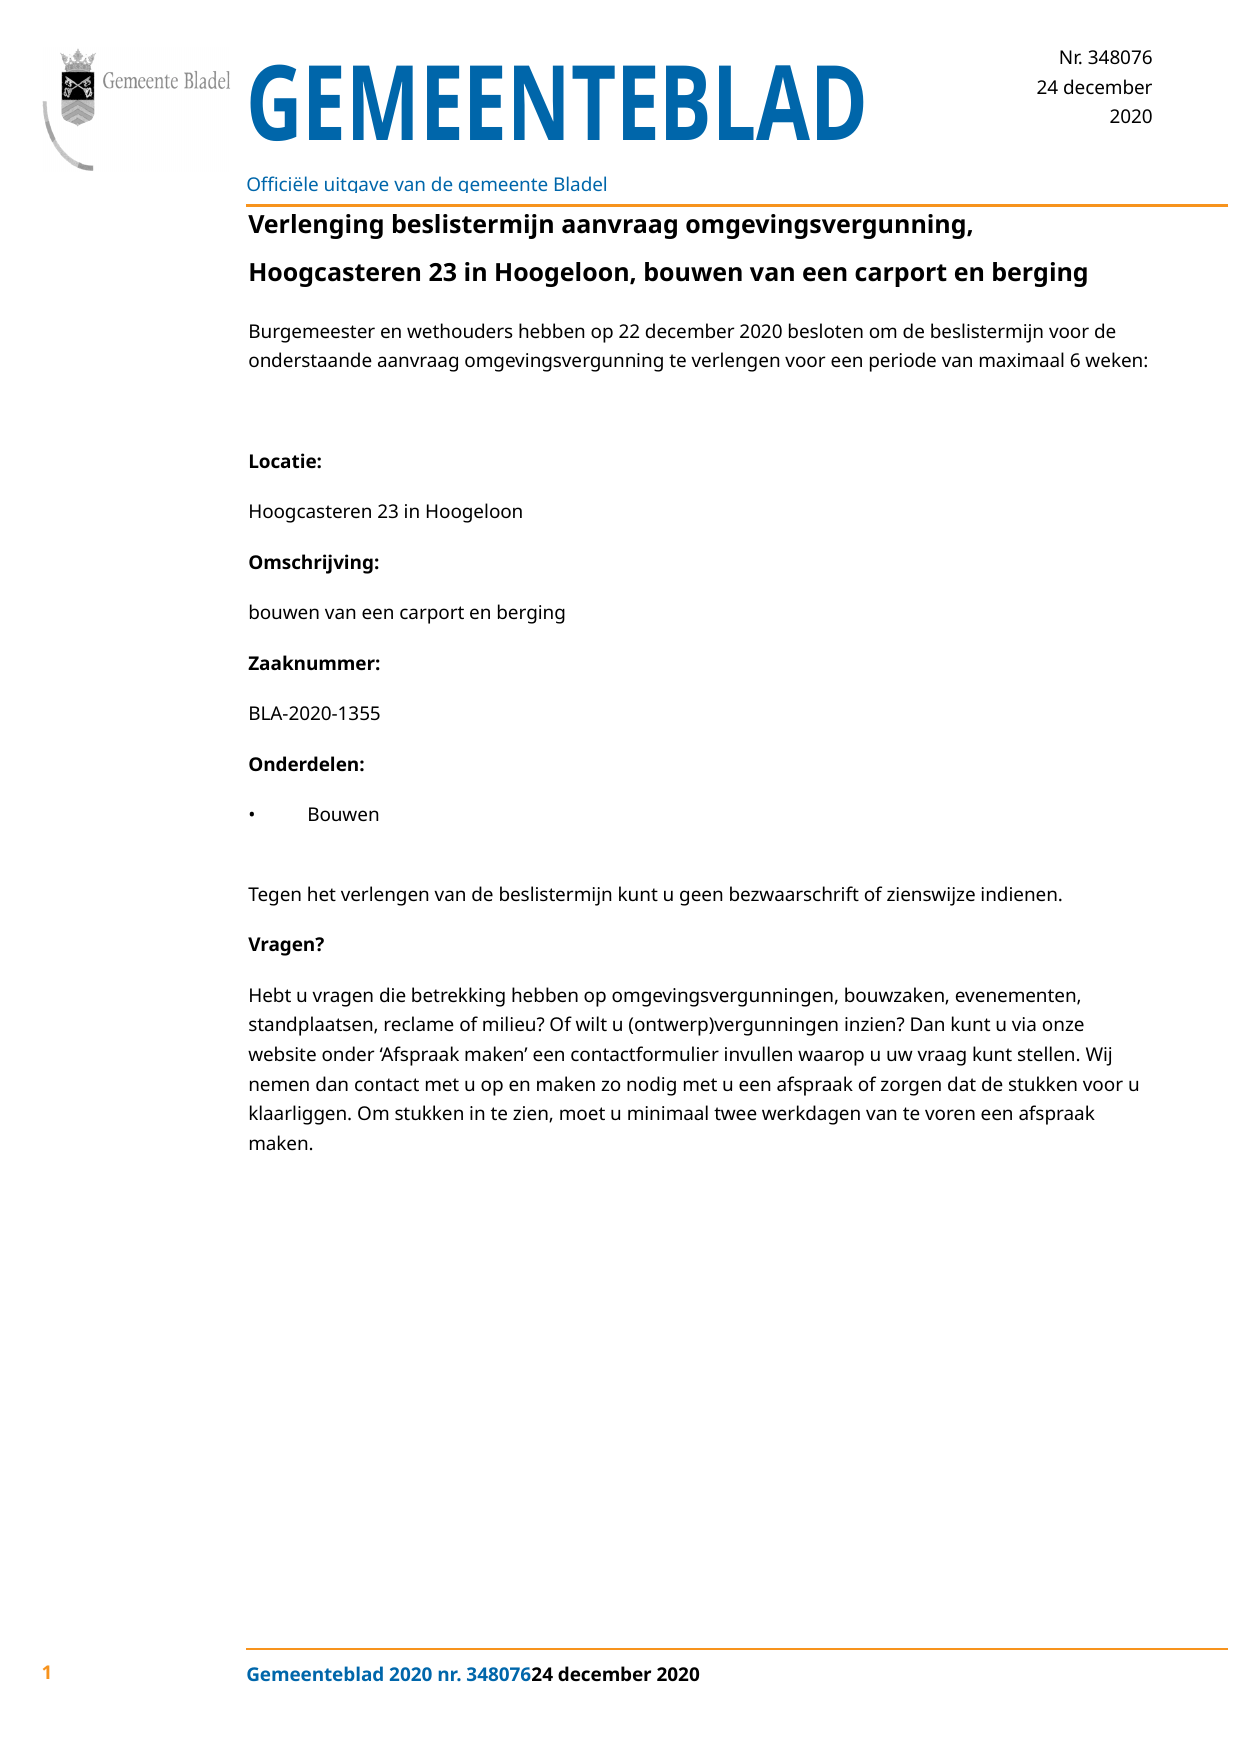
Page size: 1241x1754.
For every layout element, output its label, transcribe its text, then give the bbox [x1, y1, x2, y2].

text Hebt u vragen die betrekking hebben op omgevingsvergunningen, bouwzaken, evenementen, standplaatsen, reclame of milieu? Of wilt u (ontwerp)vergunningen inzien? Dan kunt u via onze website onder ‘Afspraak maken’ een contactformulier invullen waarop u uw vraag kunt stellen. Wij nemen dan contact met u op en maken zo nodig met u een afspraak of zorgen dat de stukken voor u klaarliggen. Om stukken in te zien, moet u minimaal twee werkdagen van te voren een afspraak maken. [248, 982, 1152, 1156]
text Burgemeester en wethouders hebben op 22 december 2020 besloten om de beslistermijn voor de onderstaande aanvraag omgevingsvergunning te verlengen voor een periode van maximaal 6 weken: [248, 318, 1152, 373]
text Verlenging beslistermijn aanvraag omgevingsvergunning, Hoogcasteren 23 in Hoogeloon, bouwen van een carport en berging [248, 207, 1152, 288]
text Zaaknummer: [248, 650, 1152, 676]
list Bouwen [248, 801, 1152, 827]
text Omschrijving: [248, 549, 1152, 575]
text BLA-2020-1355 [248, 700, 1152, 726]
text bouwen van een carport en berging [248, 599, 1152, 625]
picture [41, 47, 231, 172]
text Locatie: [248, 448, 1152, 474]
text Hoogcasteren 23 in Hoogeloon [248, 499, 1152, 524]
text Vragen? [248, 932, 1152, 957]
text Onderdelen: [248, 751, 1152, 777]
text Tegen het verlengen van de beslistermijn kunt u geen bezwaarschrift of zienswijze indienen. [248, 881, 1152, 907]
